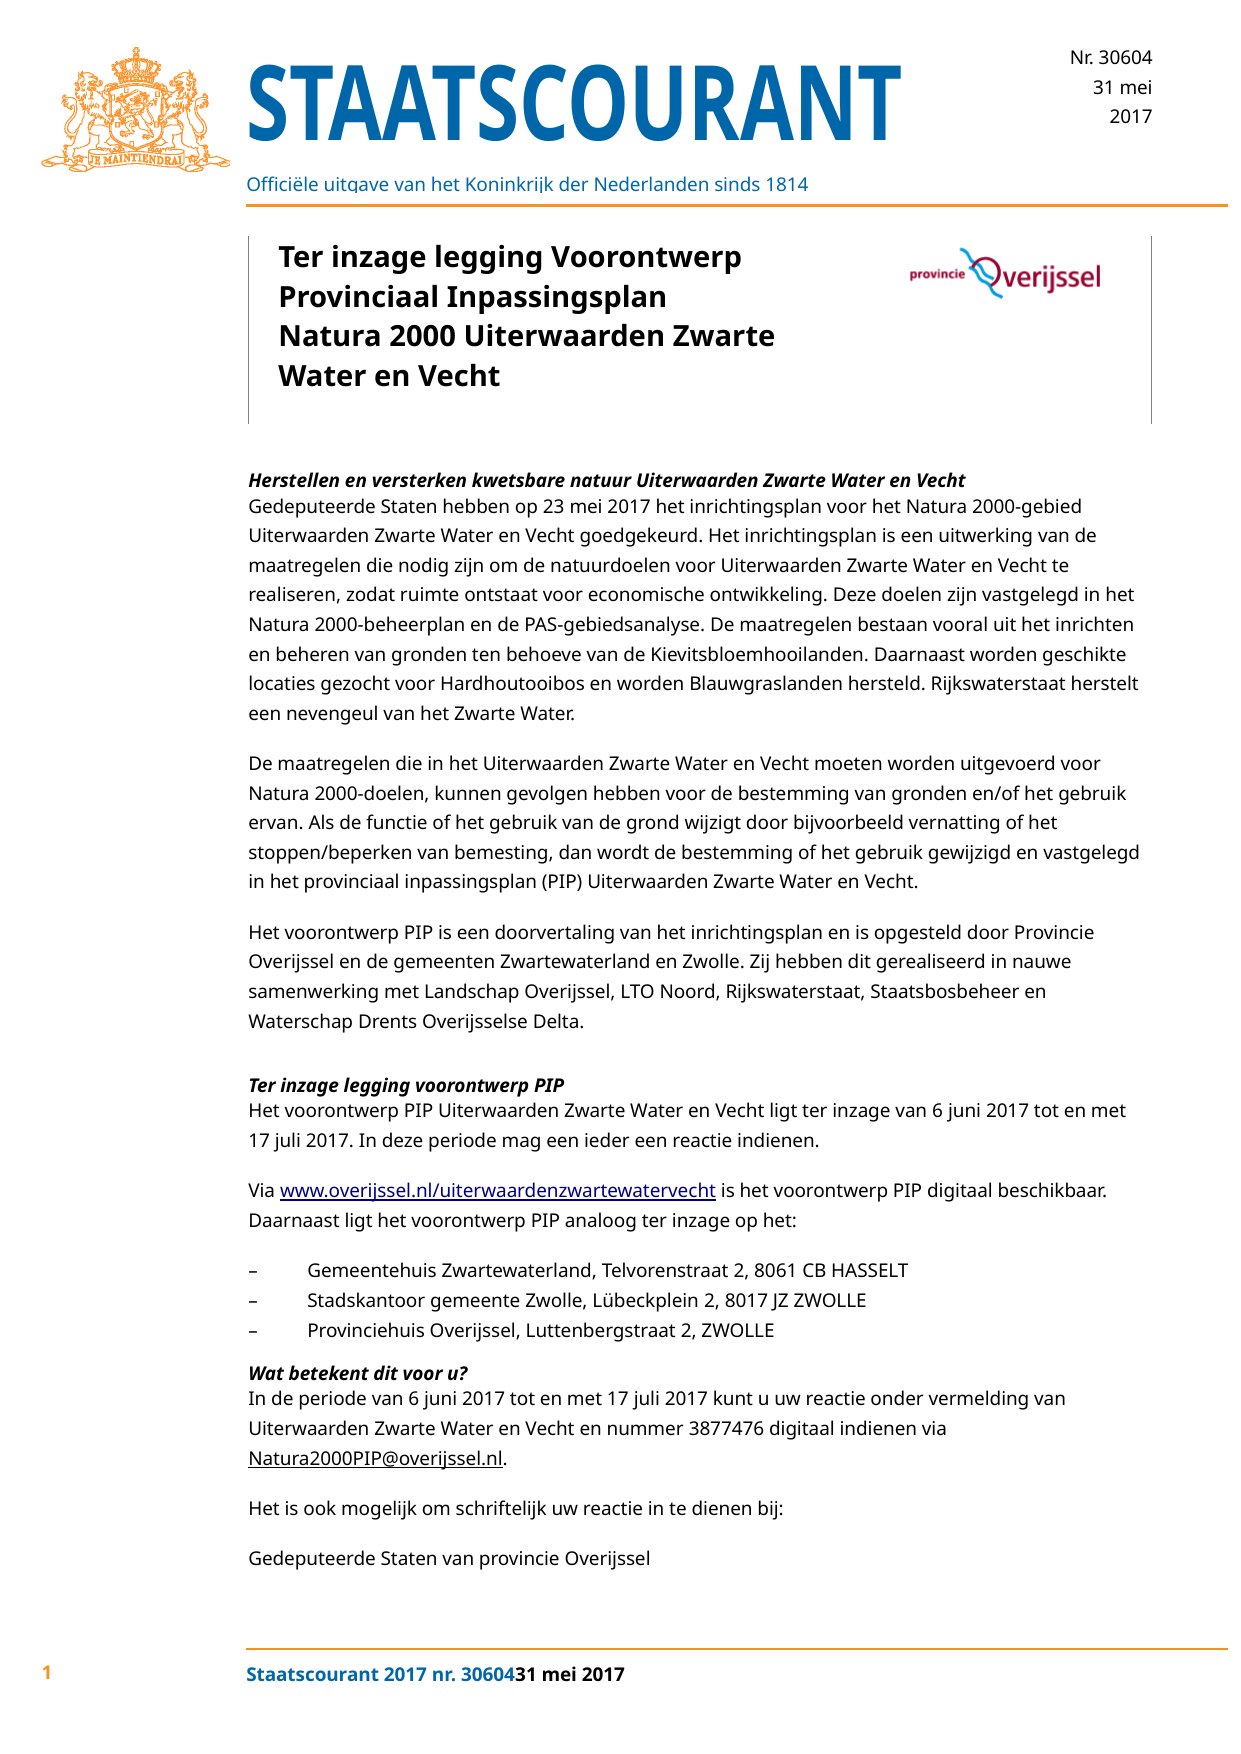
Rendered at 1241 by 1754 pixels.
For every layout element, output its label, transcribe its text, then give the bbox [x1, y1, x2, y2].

text Het is ook mogelijk om schriftelijk uw reactie in te dienen bij: [248, 1495, 1152, 1521]
text Het voorontwerp PIP is een doorvertaling van het inrichtingsplan en is opgesteld door Provincie Overijssel en de gemeenten Zwartewaterland en Zwolle. Zij hebben dit gerealiseerd in nauwe samenwerking met Landschap Overijssel, LTO Noord, Rijkswaterstaat, Staatsbosbeheer en Waterschap Drents Overijsselse Delta. [248, 919, 1152, 1034]
text Gedeputeerde Staten hebben op 23 mei 2017 het inrichtingsplan voor het Natura 2000-gebied Uiterwaarden Zwarte Water en Vecht goedgekeurd. Het inrichtingsplan is een uitwerking van de maatregelen die nodig zijn om de natuurdoelen voor Uiterwaarden Zwarte Water en Vecht te realiseren, zodat ruimte ontstaat voor economische ontwikkeling. Deze doelen zijn vastgelegd in het Natura 2000-beheerplan en de PAS-gebiedsanalyse. De maatregelen bestaan vooral uit het inrichten en beheren van gronden ten behoeve van de Kievitsbloemhooilanden. Daarnaast worden geschikte locaties gezocht voor Hardhoutooibos en worden Blauwgraslanden hersteld. Rijkswaterstaat herstelt een nevengeul van het Zwarte Water. [248, 493, 1152, 726]
picture [882, 236, 1119, 314]
list Gemeentehuis Zwartewaterland, Telvorenstraat 2, 8061 CB HASSELT [248, 1258, 1152, 1283]
text Via www.overijssel.nl/uiterwaardenzwartewatervecht is het voorontwerp PIP digitaal beschikbaar. Daarnaast ligt het voorontwerp PIP analoog ter inzage op het: [248, 1178, 1152, 1233]
list Stadskantoor gemeente Zwolle, Lübeckplein 2, 8017 JZ ZWOLLE [248, 1287, 1152, 1313]
table_header [850, 236, 1151, 424]
text In de periode van 6 juni 2017 tot en met 17 juli 2017 kunt u uw reactie onder vermelding van Uiterwaarden Zwarte Water en Vecht en nummer 3877476 digitaal indienen via Natura2000PIP@overijssel.nl. [248, 1386, 1152, 1471]
text Wat betekent dit voor u? [248, 1360, 1152, 1386]
text Herstellen en versterken kwetsbare natuur Uiterwaarden Zwarte Water en Vecht [248, 467, 1152, 493]
text De maatregelen die in het Uiterwaarden Zwarte Water en Vecht moeten worden uitgevoerd voor Natura 2000-doelen, kunnen gevolgen hebben voor de bestemming van gronden en/of het gebruik ervan. Als de functie of het gebruik van de grond wijzigt door bijvoorbeeld vernatting of het stoppen/beperken van bemesting, dan wordt de bestemming of het gebruik gewijzigd en vastgelegd in het provinciaal inpassingsplan (PIP) Uiterwaarden Zwarte Water en Vecht. [248, 750, 1152, 894]
table_header Ter inzage legging Voorontwerp Provinciaal Inpassingsplan Natura 2000 Uiterwaarden Zwarte Water en Vecht [249, 236, 850, 424]
text Ter inzage legging voorontwerp PIP [248, 1072, 1152, 1098]
text Het voorontwerp PIP Uiterwaarden Zwarte Water en Vecht ligt ter inzage van 6 juni 2017 tot en met 17 juli 2017. In deze periode mag een ieder een reactie indienen. [248, 1098, 1152, 1153]
list Provinciehuis Overijssel, Luttenbergstraat 2, ZWOLLE [248, 1317, 1152, 1342]
text Gedeputeerde Staten van provincie Overijssel [248, 1546, 1152, 1571]
picture [41, 47, 231, 172]
